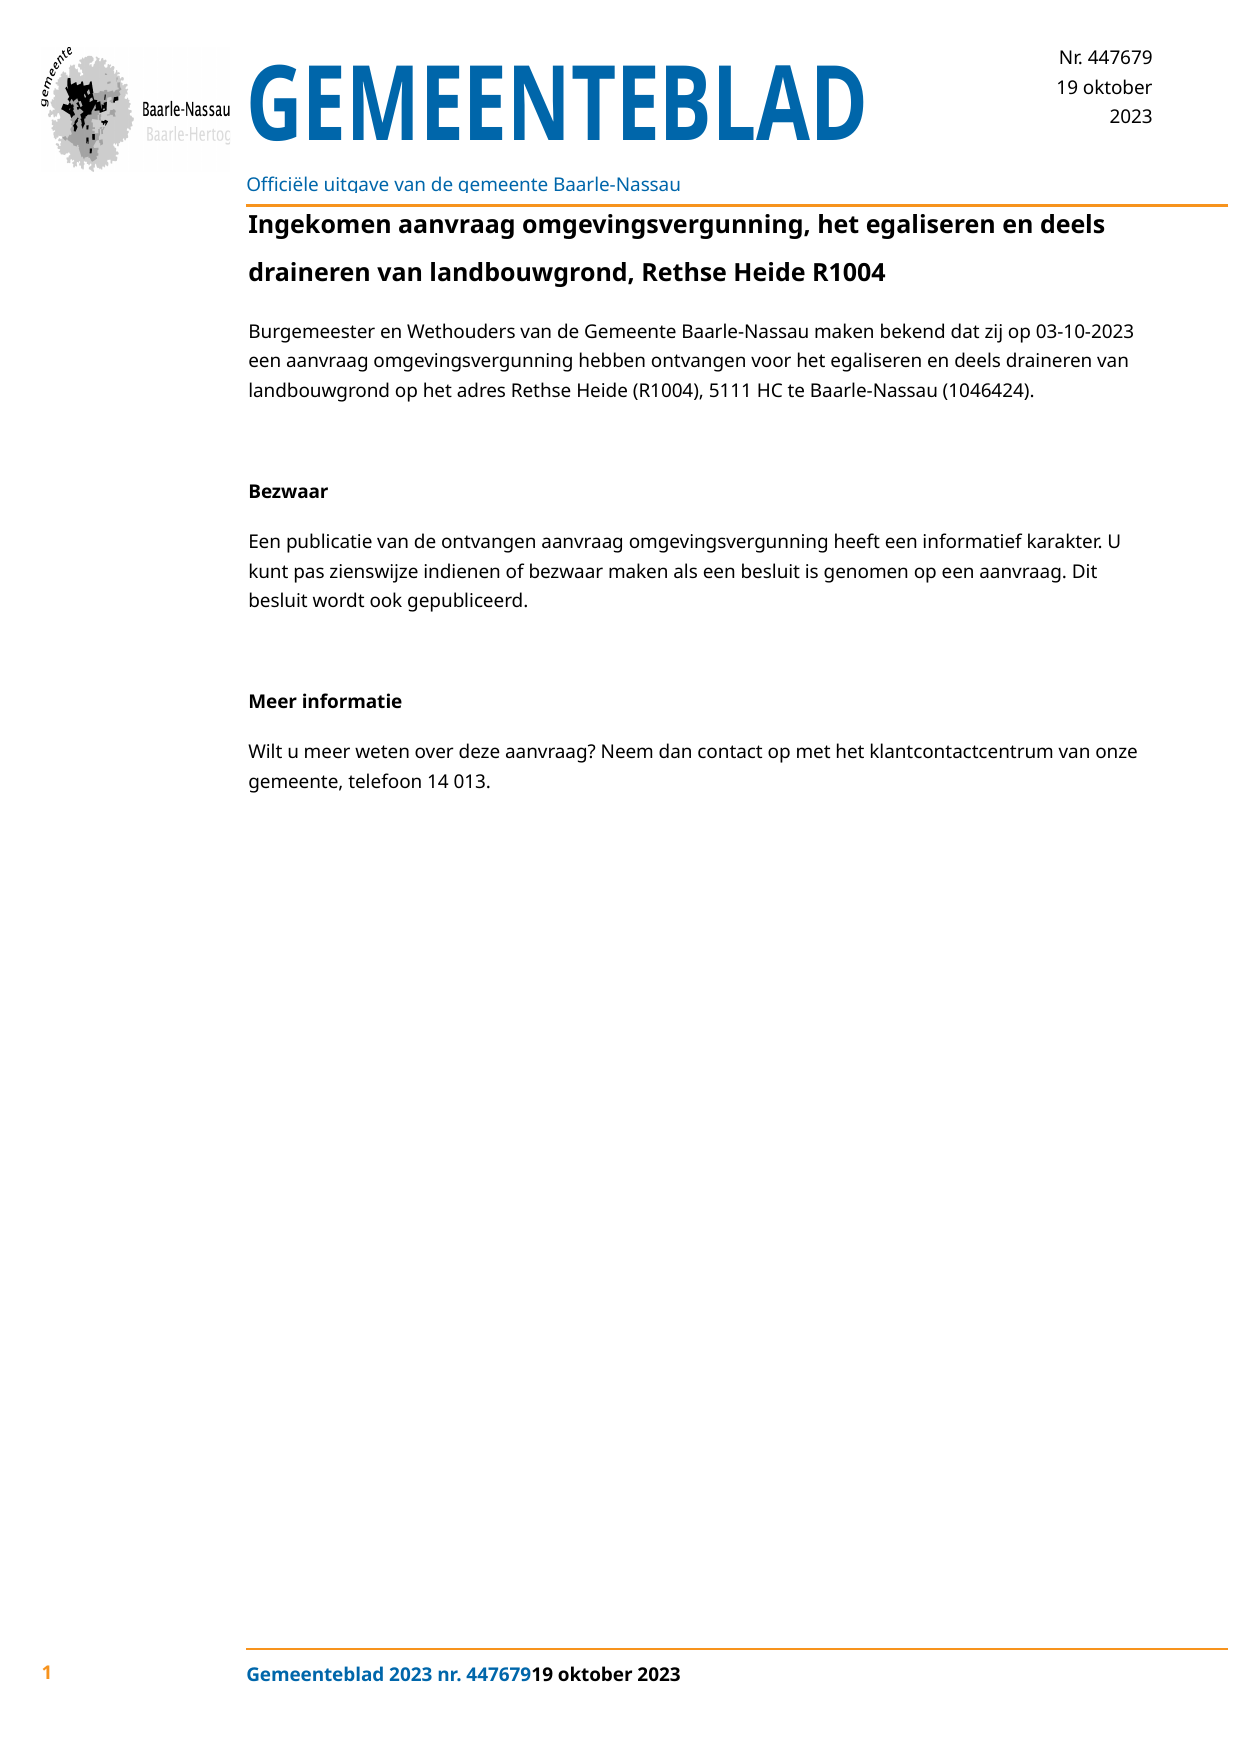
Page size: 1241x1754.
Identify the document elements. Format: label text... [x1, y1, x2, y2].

text Wilt u meer weten over deze aanvraag? Neem dan contact op met het klantcontactcentrum van onze gemeente, telefoon 14 013. [248, 739, 1152, 794]
text Meer informatie [248, 688, 1152, 714]
text Bezwaar [248, 478, 1152, 504]
text Ingekomen aanvraag omgevingsvergunning, het egaliseren en deels draineren van landbouwgrond, Rethse Heide R1004 [248, 207, 1152, 288]
picture [41, 47, 231, 172]
text Burgemeester en Wethouders van de Gemeente Baarle-Nassau maken bekend dat zij op 03-10-2023 een aanvraag omgevingsvergunning hebben ontvangen voor het egaliseren en deels draineren van landbouwgrond op het adres Rethse Heide (R1004), 5111 HC te Baarle-Nassau (1046424). [248, 318, 1152, 403]
text Een publicatie van de ontvangen aanvraag omgevingsvergunning heeft een informatief karakter. U kunt pas zienswijze indienen of bezwaar maken als een besluit is genomen op een aanvraag. Dit besluit wordt ook gepubliceerd. [248, 528, 1152, 613]
